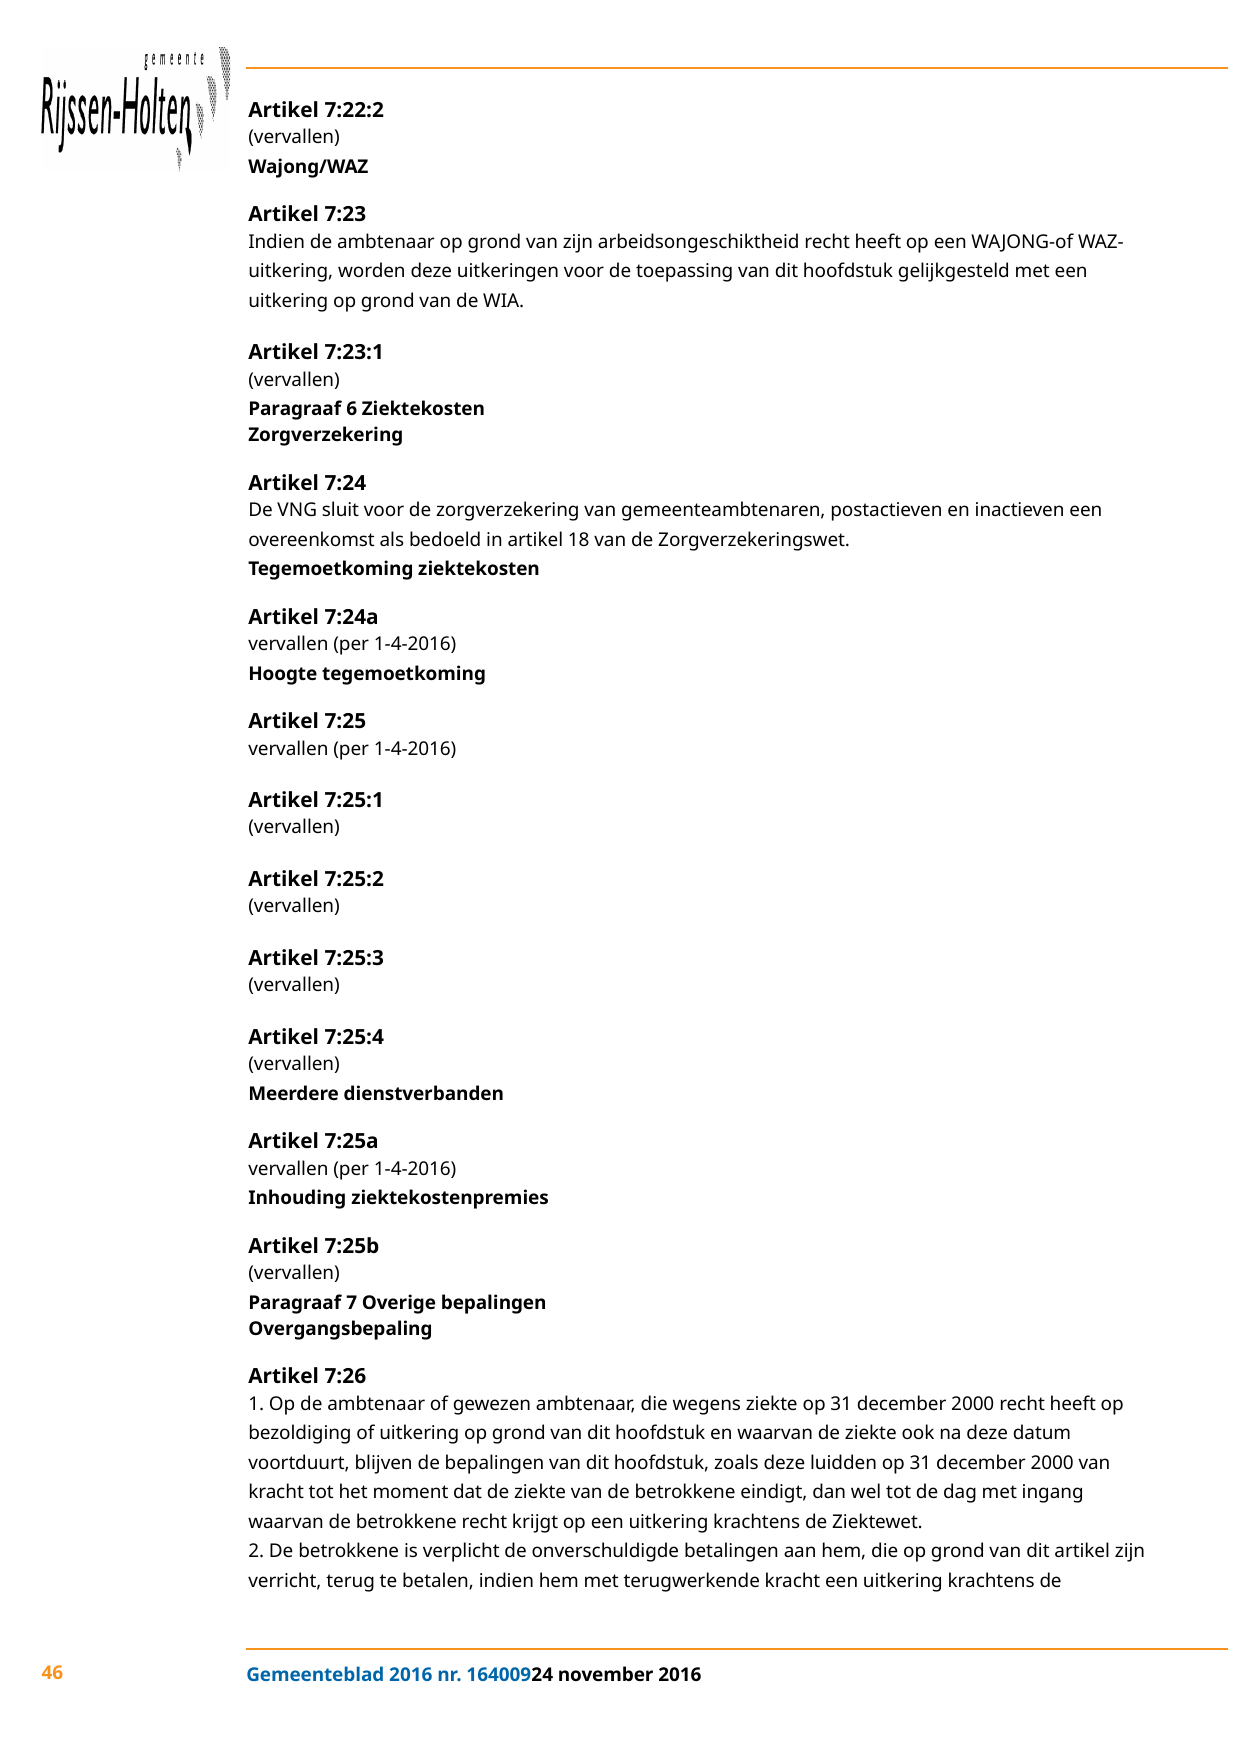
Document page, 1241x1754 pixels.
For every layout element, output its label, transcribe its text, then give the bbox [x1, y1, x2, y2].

text (vervallen) [248, 971, 1152, 997]
text Zorgverzekering [248, 421, 1152, 447]
text Inhouding ziektekostenpremies [248, 1184, 1152, 1210]
text Artikel 7:25b [248, 1231, 1152, 1259]
text Hoogte tegemoetkoming [248, 660, 1152, 686]
text De VNG sluit voor de zorgverzekering van gemeenteambtenaren, postactieven en inactieven een overeenkomst als bedoeld in artikel 18 van de Zorgverzekeringswet. [248, 496, 1152, 551]
text Meerdere dienstverbanden [248, 1080, 1152, 1106]
picture [41, 47, 231, 172]
text Artikel 7:25:3 [248, 943, 1152, 971]
text vervallen (per 1-4-2016) [248, 1155, 1152, 1181]
text Artikel 7:25:4 [248, 1022, 1152, 1050]
text Indien de ambtenaar op grond van zijn arbeidsongeschiktheid recht heeft op een WAJONG-of WAZ-uitkering, worden deze uitkeringen voor de toepassing van dit hoofdstuk gelijkgesteld met een uitkering op grond van de WIA. [248, 228, 1152, 313]
text Artikel 7:23:1 [248, 337, 1152, 366]
text Paragraaf 7 Overige bepalingen [248, 1289, 1152, 1315]
text Artikel 7:23 [248, 199, 1152, 228]
text Artikel 7:26 [248, 1361, 1152, 1390]
text Tegemoetkoming ziektekosten [248, 555, 1152, 581]
text vervallen (per 1-4-2016) [248, 630, 1152, 656]
text Artikel 7:22:2 [248, 95, 1152, 123]
text (vervallen) [248, 366, 1152, 392]
text (vervallen) [248, 123, 1152, 149]
text Artikel 7:25:1 [248, 785, 1152, 814]
text (vervallen) [248, 1050, 1152, 1076]
text (vervallen) [248, 814, 1152, 839]
text 1. Op de ambtenaar of gewezen ambtenaar, die wegens ziekte op 31 december 2000 recht heeft op bezoldiging of uitkering op grond van dit hoofdstuk en waarvan de ziekte ook na deze datum voortduurt, blijven de bepalingen van dit hoofdstuk, zoals deze luidden op 31 december 2000 van kracht tot het moment dat de ziekte van de betrokkene eindigt, dan wel tot de dag met ingang waarvan de betrokkene recht krijgt op een uitkering krachtens de Ziektewet. [248, 1390, 1152, 1534]
text Artikel 7:24 [248, 468, 1152, 496]
text Overgangsbepaling [248, 1315, 1152, 1341]
text 2. De betrokkene is verplicht de onverschuldigde betalingen aan hem, die op grond van dit artikel zijn verricht, terug te betalen, indien hem met terugwerkende kracht een uitkering krachtens de [248, 1538, 1152, 1593]
text Paragraaf 6 Ziektekosten [248, 395, 1152, 421]
text Artikel 7:25 [248, 706, 1152, 735]
text Wajong/WAZ [248, 153, 1152, 178]
text Artikel 7:25:2 [248, 864, 1152, 893]
text Artikel 7:25a [248, 1126, 1152, 1155]
text (vervallen) [248, 893, 1152, 918]
text vervallen (per 1-4-2016) [248, 735, 1152, 761]
text (vervallen) [248, 1259, 1152, 1285]
text Artikel 7:24a [248, 602, 1152, 630]
